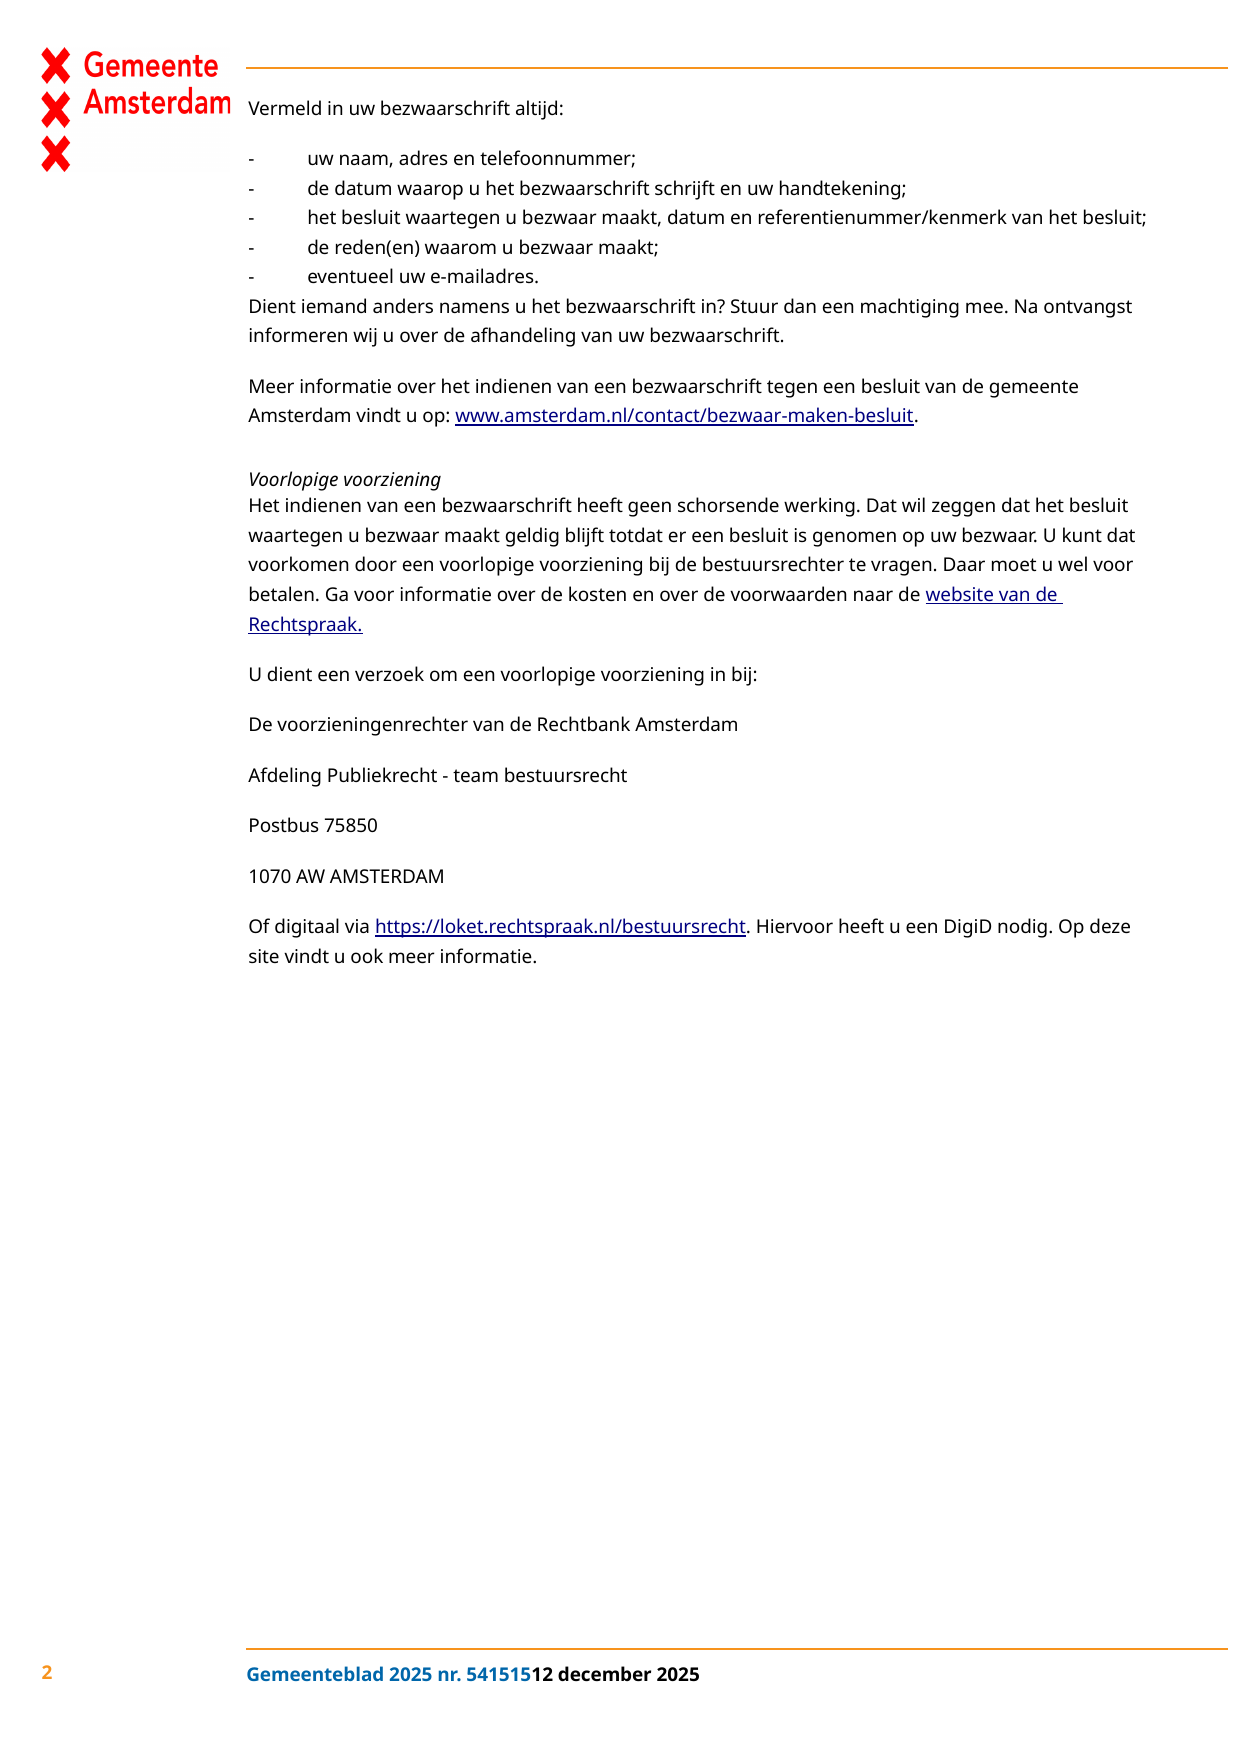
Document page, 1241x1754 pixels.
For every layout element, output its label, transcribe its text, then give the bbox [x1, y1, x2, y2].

text U dient een verzoek om een voorlopige voorziening in bij: [248, 661, 1152, 687]
text 1070 AW AMSTERDAM [248, 863, 1152, 888]
text Meer informatie over het indienen van een bezwaarschrift tegen een besluit van de gemeente Amsterdam vindt u op: www.amsterdam.nl/contact/bezwaar-maken-besluit. [248, 373, 1152, 428]
list de reden(en) waarom u bezwaar maakt; [248, 234, 1152, 260]
text Voorlopige voorziening [248, 467, 1152, 492]
picture [41, 47, 231, 172]
list de datum waarop u het bezwaarschrift schrijft en uw handtekening; [248, 175, 1152, 201]
text Afdeling Publiekrecht - team bestuursrecht [248, 762, 1152, 788]
list uw naam, adres en telefoonnummer; [248, 145, 1152, 171]
list het besluit waartegen u bezwaar maakt, datum en referentienummer/kenmerk van het besluit; [248, 204, 1152, 230]
text Het indienen van een bezwaarschrift heeft geen schorsende werking. Dat wil zeggen dat het besluit waartegen u bezwaar maakt geldig blijft totdat er een besluit is genomen op uw bezwaar. U kunt dat voorkomen door een voorlopige voorziening bij de bestuursrechter te vragen. Daar moet u wel voor betalen. Ga voor informatie over de kosten en over de voorwaarden naar de website van de Rechtspraak. [248, 492, 1152, 636]
text Dient iemand anders namens u het bezwaarschrift in? Stuur dan een machtiging mee. Na ontvangst informeren wij u over de afhandeling van uw bezwaarschrift. [248, 293, 1152, 348]
text Of digitaal via https://loket.rechtspraak.nl/bestuursrecht. Hiervoor heeft u een DigiD nodig. Op deze site vindt u ook meer informatie. [248, 913, 1152, 968]
list eventueel uw e-mailadres. [248, 263, 1152, 289]
text Vermeld in uw bezwaarschrift altijd: [248, 95, 1152, 121]
text De voorzieningenrechter van de Rechtbank Amsterdam [248, 712, 1152, 737]
text Postbus 75850 [248, 812, 1152, 838]
